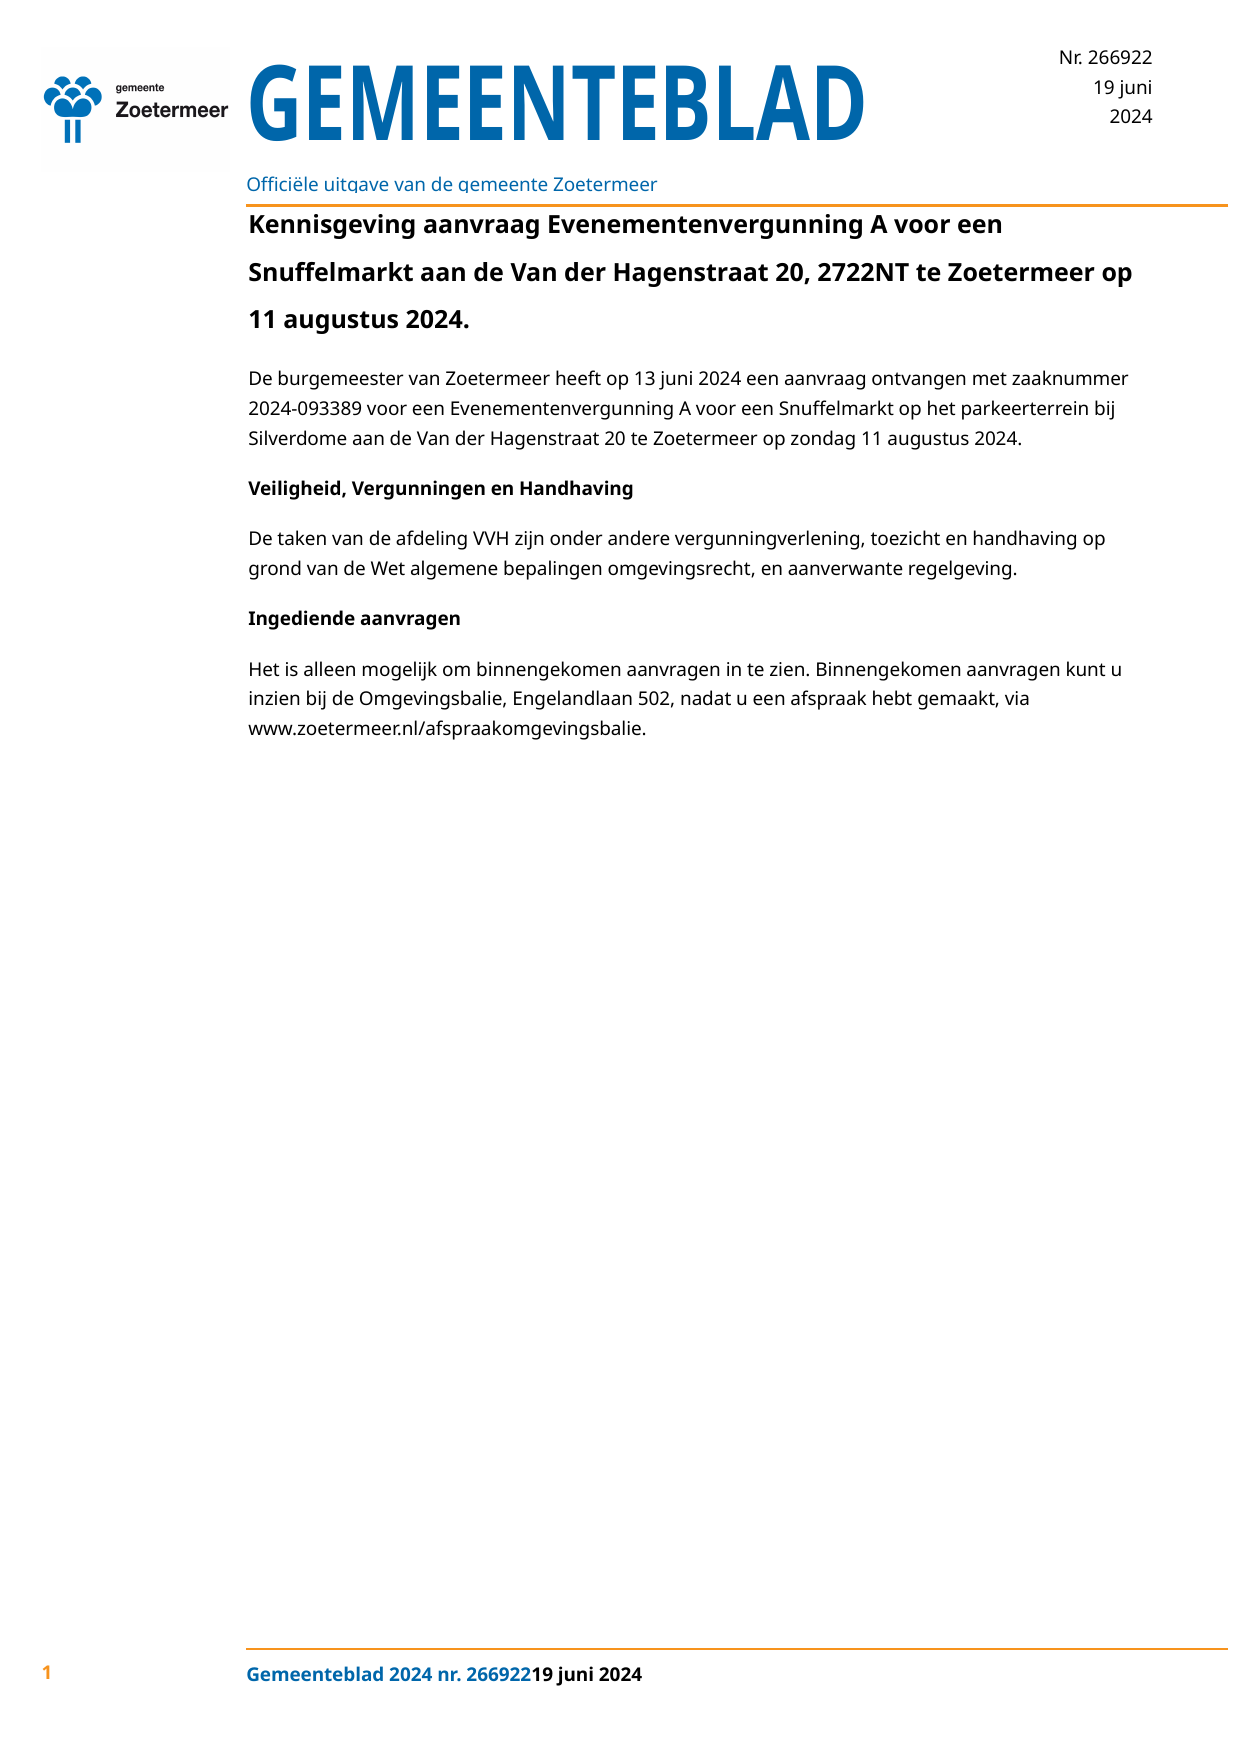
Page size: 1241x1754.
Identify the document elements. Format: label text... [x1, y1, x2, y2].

picture [41, 47, 231, 172]
text De burgemeester van Zoetermeer heeft op 13 juni 2024 een aanvraag ontvangen met zaaknummer 2024-093389 voor een Evenementenvergunning A voor een Snuffelmarkt op het parkeerterrein bij Silverdome aan de Van der Hagenstraat 20 te Zoetermeer op zondag 11 augustus 2024. [248, 366, 1152, 450]
text Het is alleen mogelijk om binnengekomen aanvragen in te zien. Binnengekomen aanvragen kunt u inzien bij de Omgevingsbalie, Engelandlaan 502, nadat u een afspraak hebt gemaakt, via www.zoetermeer.nl/afspraakomgevingsbalie. [248, 656, 1152, 741]
text De taken van de afdeling VVH zijn onder andere vergunningverlening, toezicht en handhaving op grond van de Wet algemene bepalingen omgevingsrecht, en aanverwante regelgeving. [248, 526, 1152, 581]
text Veiligheid, Vergunningen en Handhaving [248, 475, 1152, 501]
text Ingediende aanvragen [248, 606, 1152, 631]
text Kennisgeving aanvraag Evenementenvergunning A voor een Snuffelmarkt aan de Van der Hagenstraat 20, 2722NT te Zoetermeer op 11 augustus 2024. [248, 207, 1152, 336]
